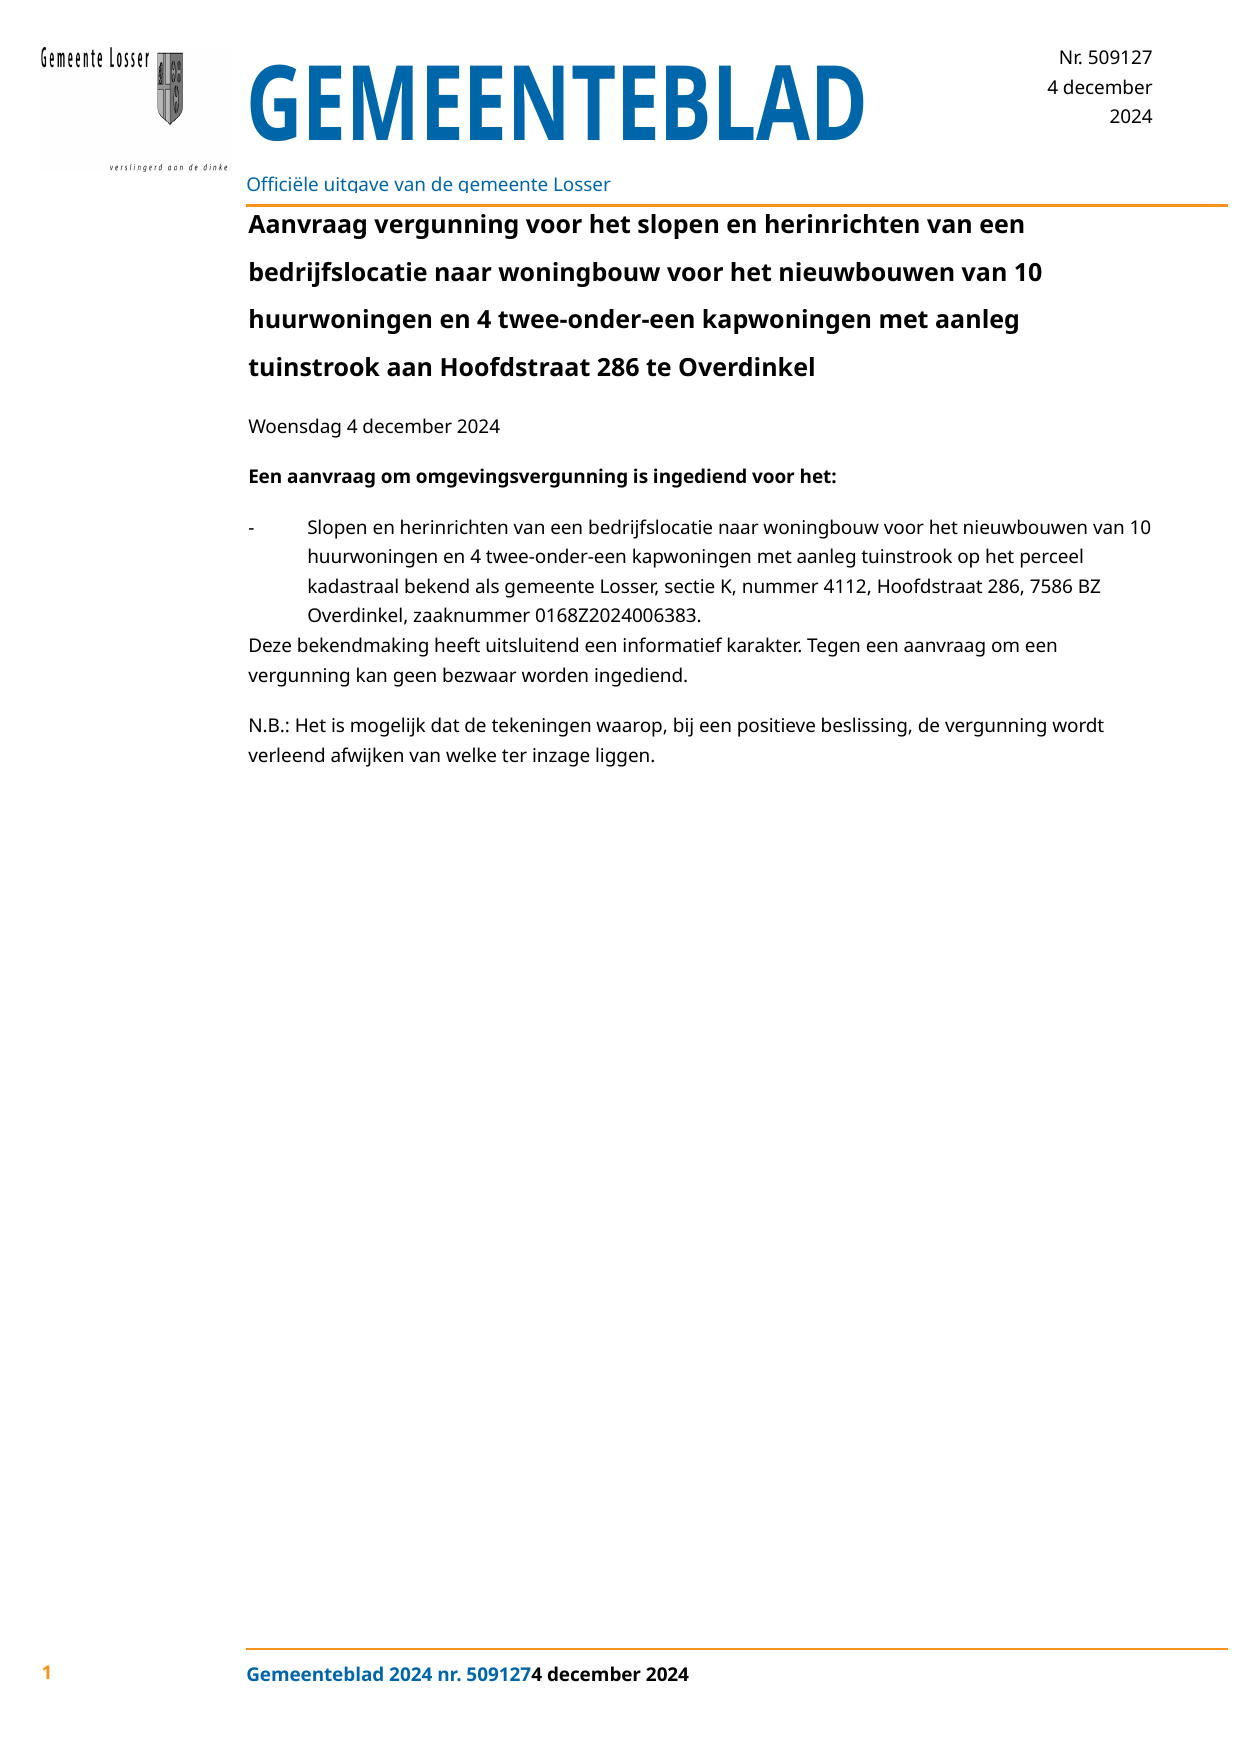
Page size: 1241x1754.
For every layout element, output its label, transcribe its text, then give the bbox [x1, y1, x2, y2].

text Woensdag 4 december 2024 [248, 413, 1152, 439]
text Deze bekendmaking heeft uitsluitend een informatief karakter. Tegen een aanvraag om een vergunning kan geen bezwaar worden ingediend. [248, 632, 1152, 688]
picture [41, 47, 231, 172]
list Slopen en herinrichten van een bedrijfslocatie naar woningbouw voor het nieuwbouwen van 10 huurwoningen en 4 twee-onder-een kapwoningen met aanleg tuinstrook op het perceel kadastraal bekend als gemeente Losser, sectie K, nummer 4112, Hoofdstraat 286, 7586 BZ Overdinkel, zaaknummer 0168Z2024006383. [248, 514, 1152, 628]
text Aanvraag vergunning voor het slopen en herinrichten van een bedrijfslocatie naar woningbouw voor het nieuwbouwen van 10 huurwoningen en 4 twee-onder-een kapwoningen met aanleg tuinstrook aan Hoofdstraat 286 te Overdinkel [248, 207, 1152, 384]
text Een aanvraag om omgevingsvergunning is ingediend voor het: [248, 463, 1152, 489]
text N.B.: Het is mogelijk dat de tekeningen waarop, bij een positieve beslissing, de vergunning wordt verleend afwijken van welke ter inzage liggen. [248, 712, 1152, 768]
